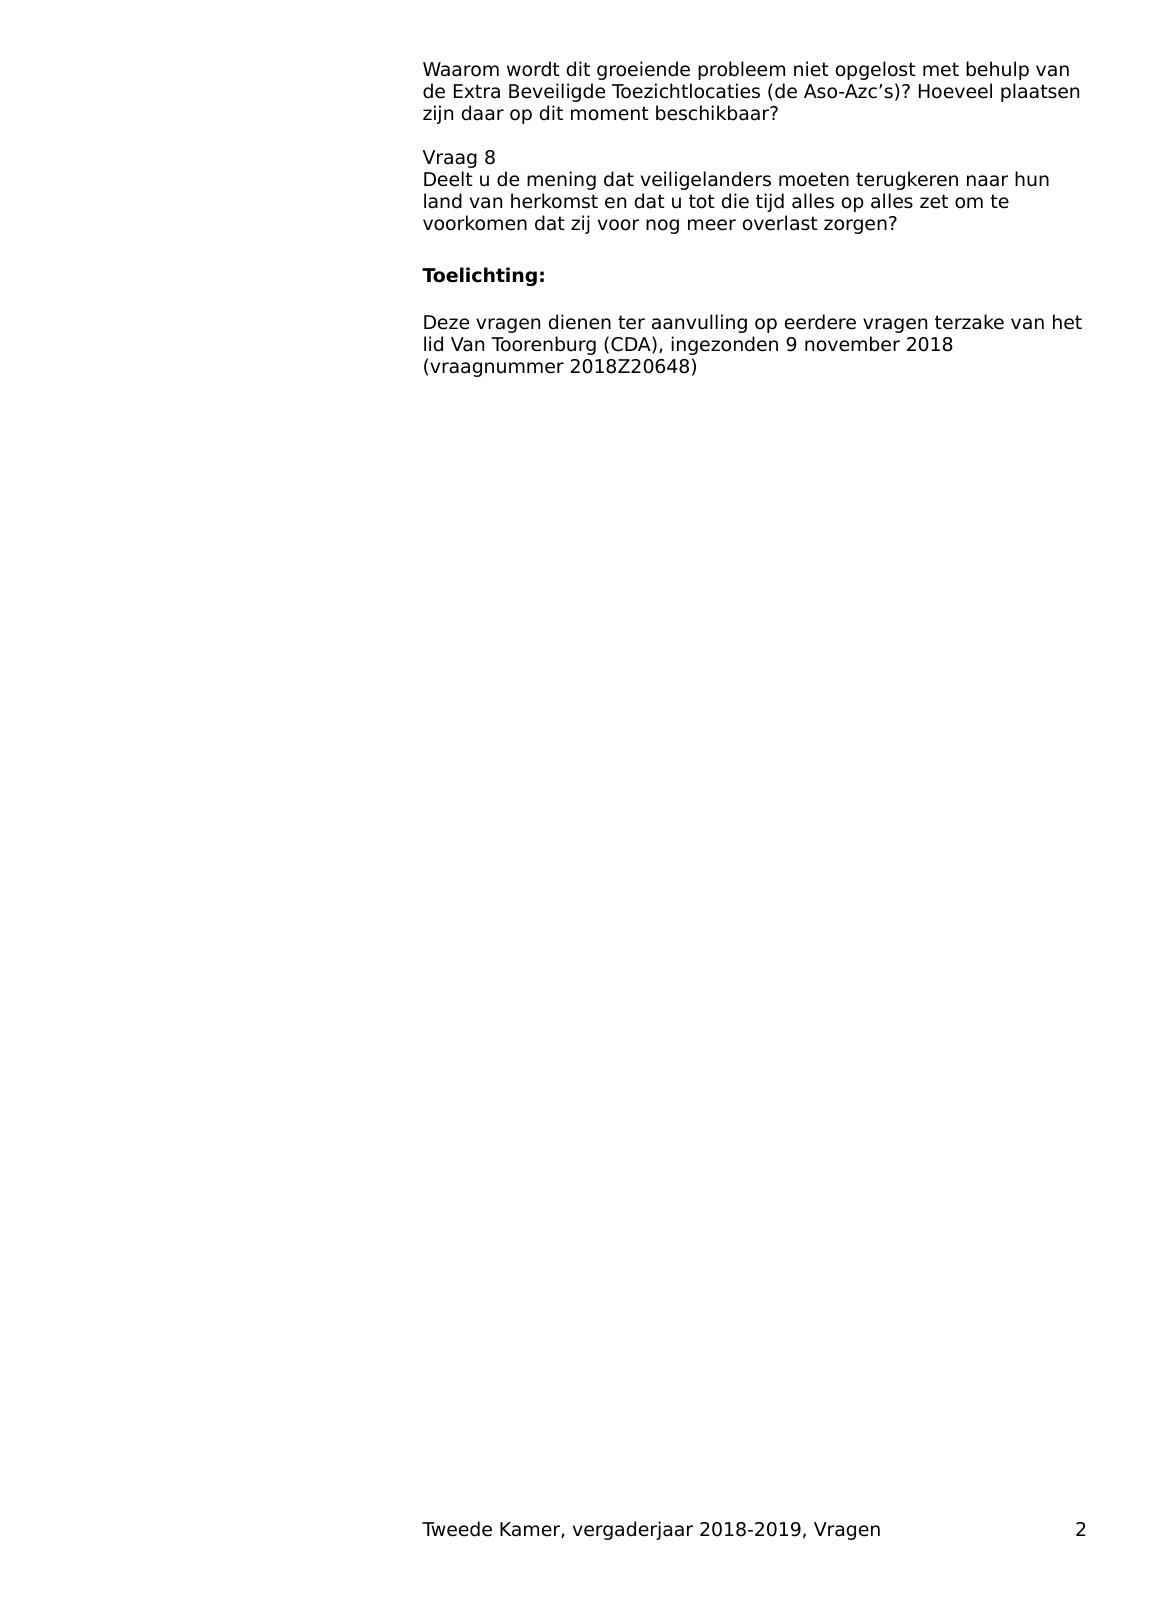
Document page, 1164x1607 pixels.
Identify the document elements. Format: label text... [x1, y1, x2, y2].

text Waarom wordt dit groeiende probleem niet opgelost met behulp van de Extra Beveiligde Toezichtlocaties (de Aso-Azc’s)? Hoeveel plaatsen zijn daar op dit moment beschikbaar? [422, 59, 1087, 125]
text Deelt u de mening dat veiligelanders moeten terugkeren naar hun land van herkomst en dat u tot die tijd alles op alles zet om te voorkomen dat zij voor nog meer overlast zorgen? [422, 169, 1087, 235]
text Deze vragen dienen ter aanvulling op eerdere vragen terzake van het lid Van Toorenburg (CDA), ingezonden 9 november 2018 (vraagnummer 2018Z20648) [422, 312, 1087, 378]
text Vraag 8 [422, 147, 1087, 169]
subtitle Toelichting: [422, 265, 1087, 287]
